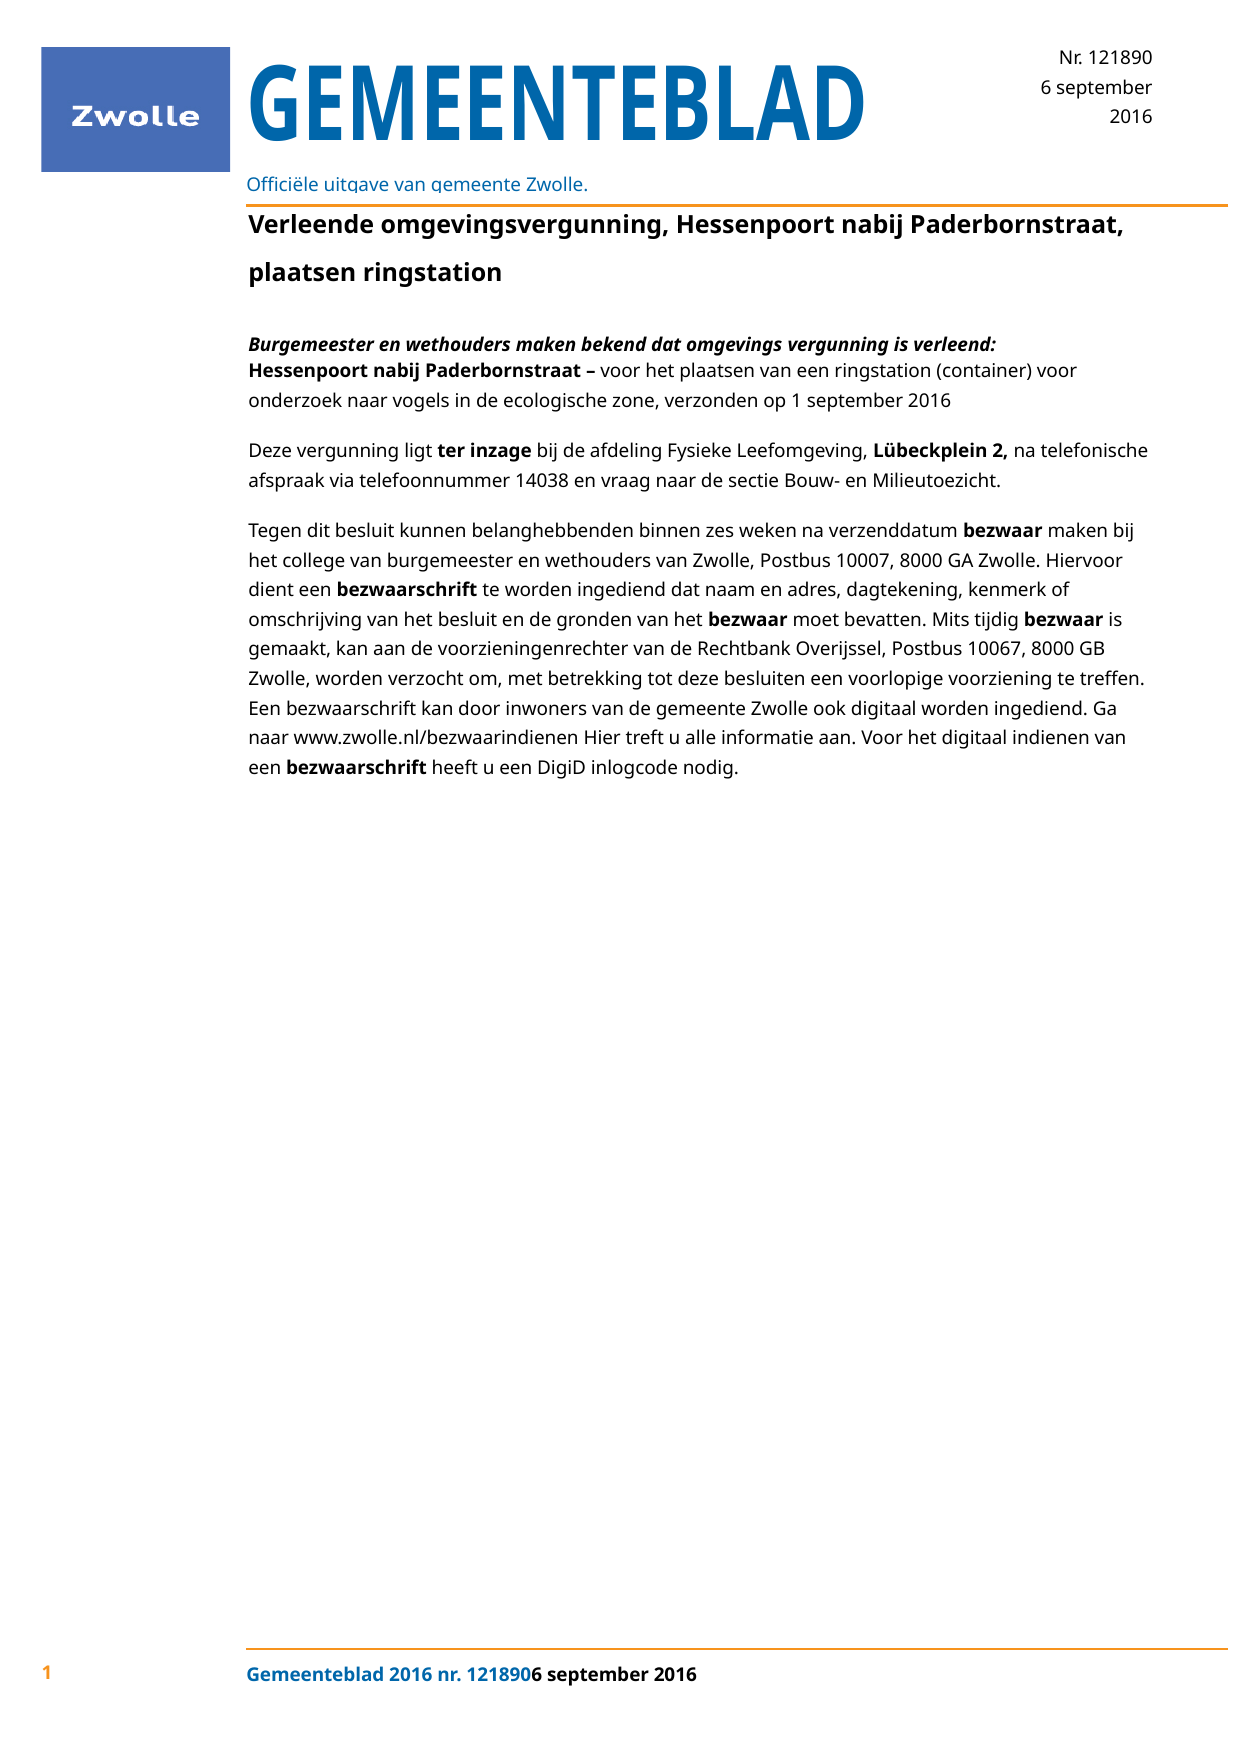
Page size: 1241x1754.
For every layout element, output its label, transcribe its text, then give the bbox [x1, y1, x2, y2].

text Burgemeester en wethouders maken bekend dat omgevings vergunning is verleend: [248, 331, 1152, 357]
text Deze vergunning ligt ter inzage bij de afdeling Fysieke Leefomgeving, Lübeckplein 2, na telefonische afspraak via telefoonnummer 14038 en vraag naar de sectie Bouw- en Milieutoezicht. [248, 437, 1152, 492]
text Hessenpoort nabij Paderbornstraat – voor het plaatsen van een ringstation (container) voor onderzoek naar vogels in de ecologische zone, verzonden op 1 september 2016 [248, 357, 1152, 412]
picture [41, 47, 231, 172]
text Tegen dit besluit kunnen belanghebbenden binnen zes weken na verzenddatum bezwaar maken bij het college van burgemeester en wethouders van Zwolle, Postbus 10007, 8000 GA Zwolle. Hiervoor dient een bezwaarschrift te worden ingediend dat naam en adres, dagtekening, kenmerk of omschrijving van het besluit en de gronden van het bezwaar moet bevatten. Mits tijdig bezwaar is gemaakt, kan aan de voorzieningenrechter van de Rechtbank Overijssel, Postbus 10067, 8000 GB Zwolle, worden verzocht om, met betrekking tot deze besluiten een voorlopige voorziening te treffen. Een bezwaarschrift kan door inwoners van de gemeente Zwolle ook digitaal worden ingediend. Ga naar www.zwolle.nl/bezwaarindienen Hier treft u alle informatie aan. Voor het digitaal indienen van een bezwaarschrift heeft u een DigiD inlogcode nodig. [248, 517, 1152, 779]
text Verleende omgevingsvergunning, Hessenpoort nabij Paderbornstraat, plaatsen ringstation [248, 207, 1152, 288]
